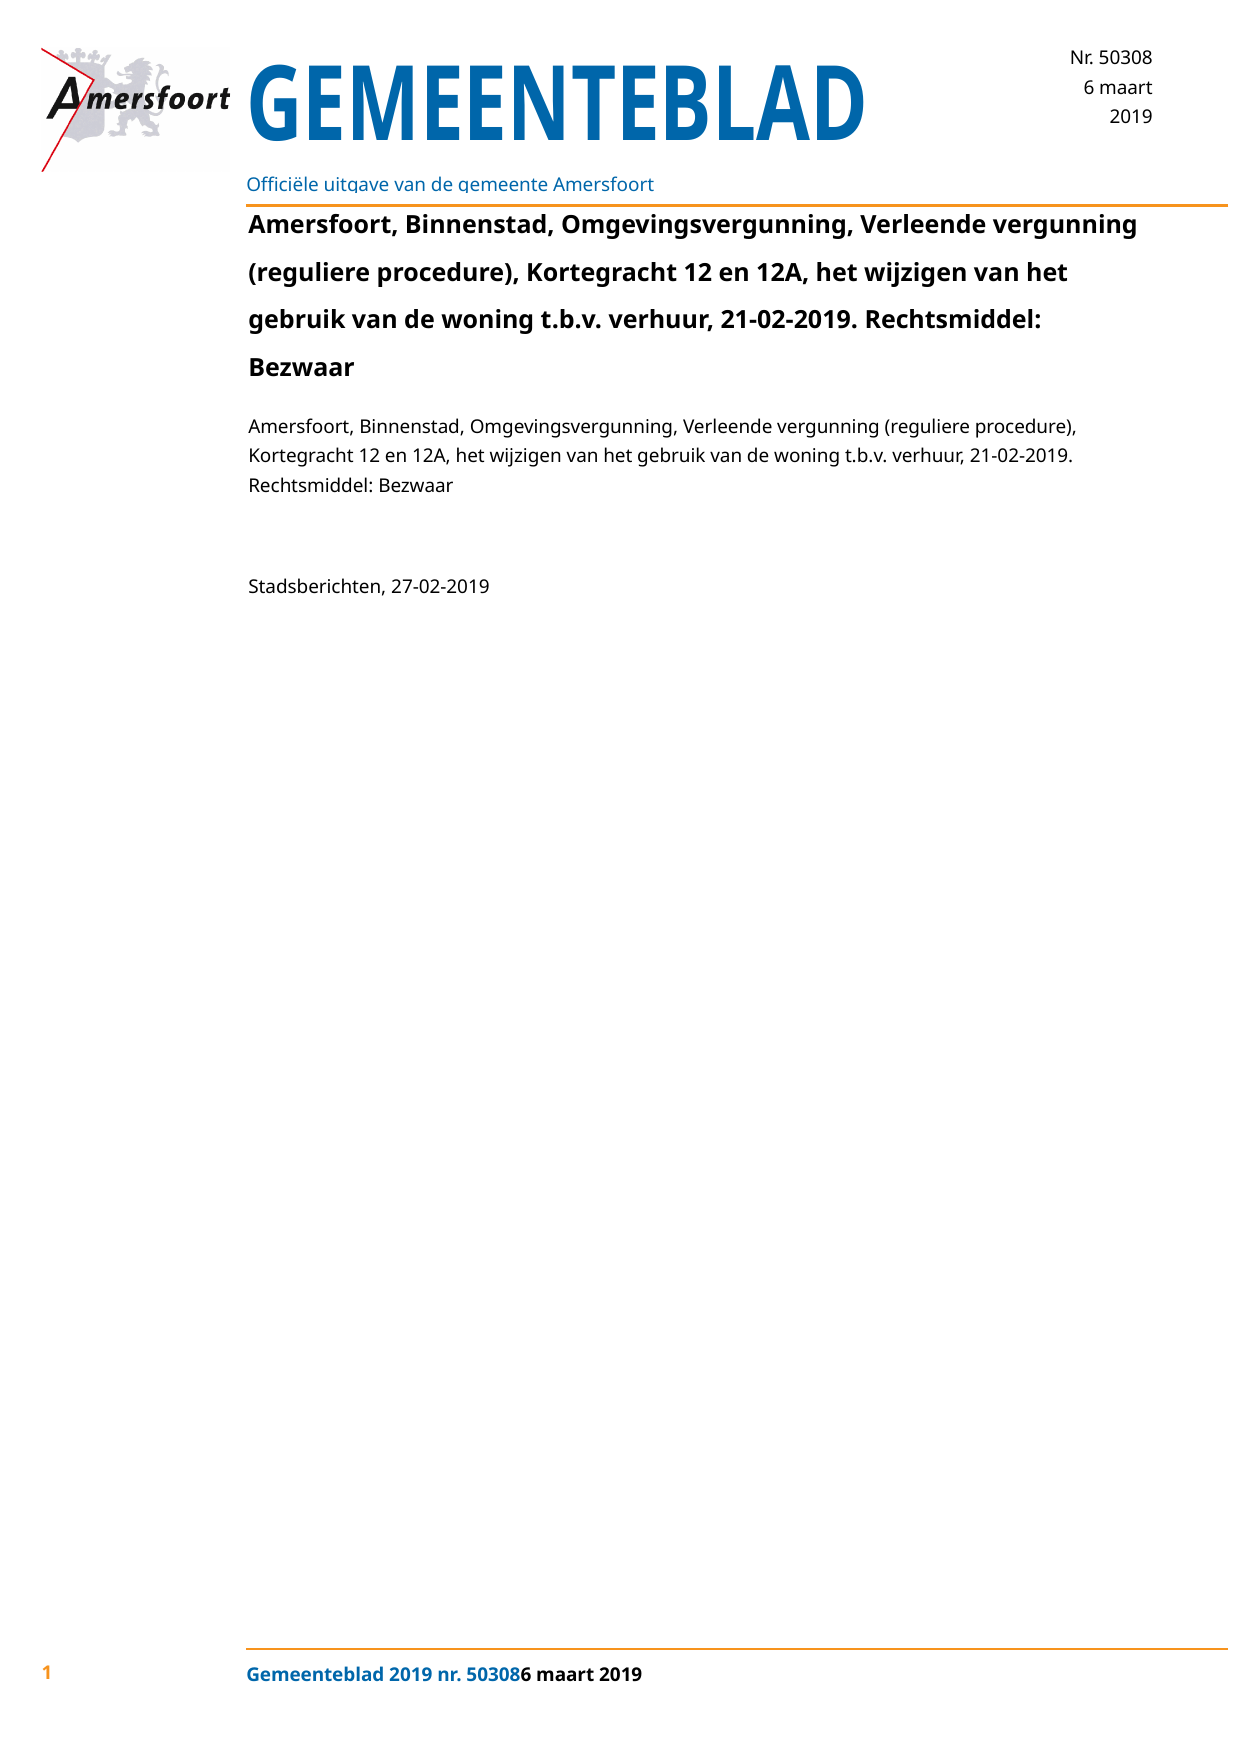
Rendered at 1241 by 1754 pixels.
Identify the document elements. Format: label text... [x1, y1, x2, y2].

text Amersfoort, Binnenstad, Omgevingsvergunning, Verleende vergunning (reguliere procedure), Kortegracht 12 en 12A, het wijzigen van het gebruik van de woning t.b.v. verhuur, 21-02-2019. Rechtsmiddel: Bezwaar [248, 413, 1152, 498]
picture [41, 47, 231, 172]
text Amersfoort, Binnenstad, Omgevingsvergunning, Verleende vergunning (reguliere procedure), Kortegracht 12 en 12A, het wijzigen van het gebruik van de woning t.b.v. verhuur, 21-02-2019. Rechtsmiddel: Bezwaar [248, 207, 1152, 384]
text Stadsberichten, 27-02-2019 [248, 573, 1152, 599]
